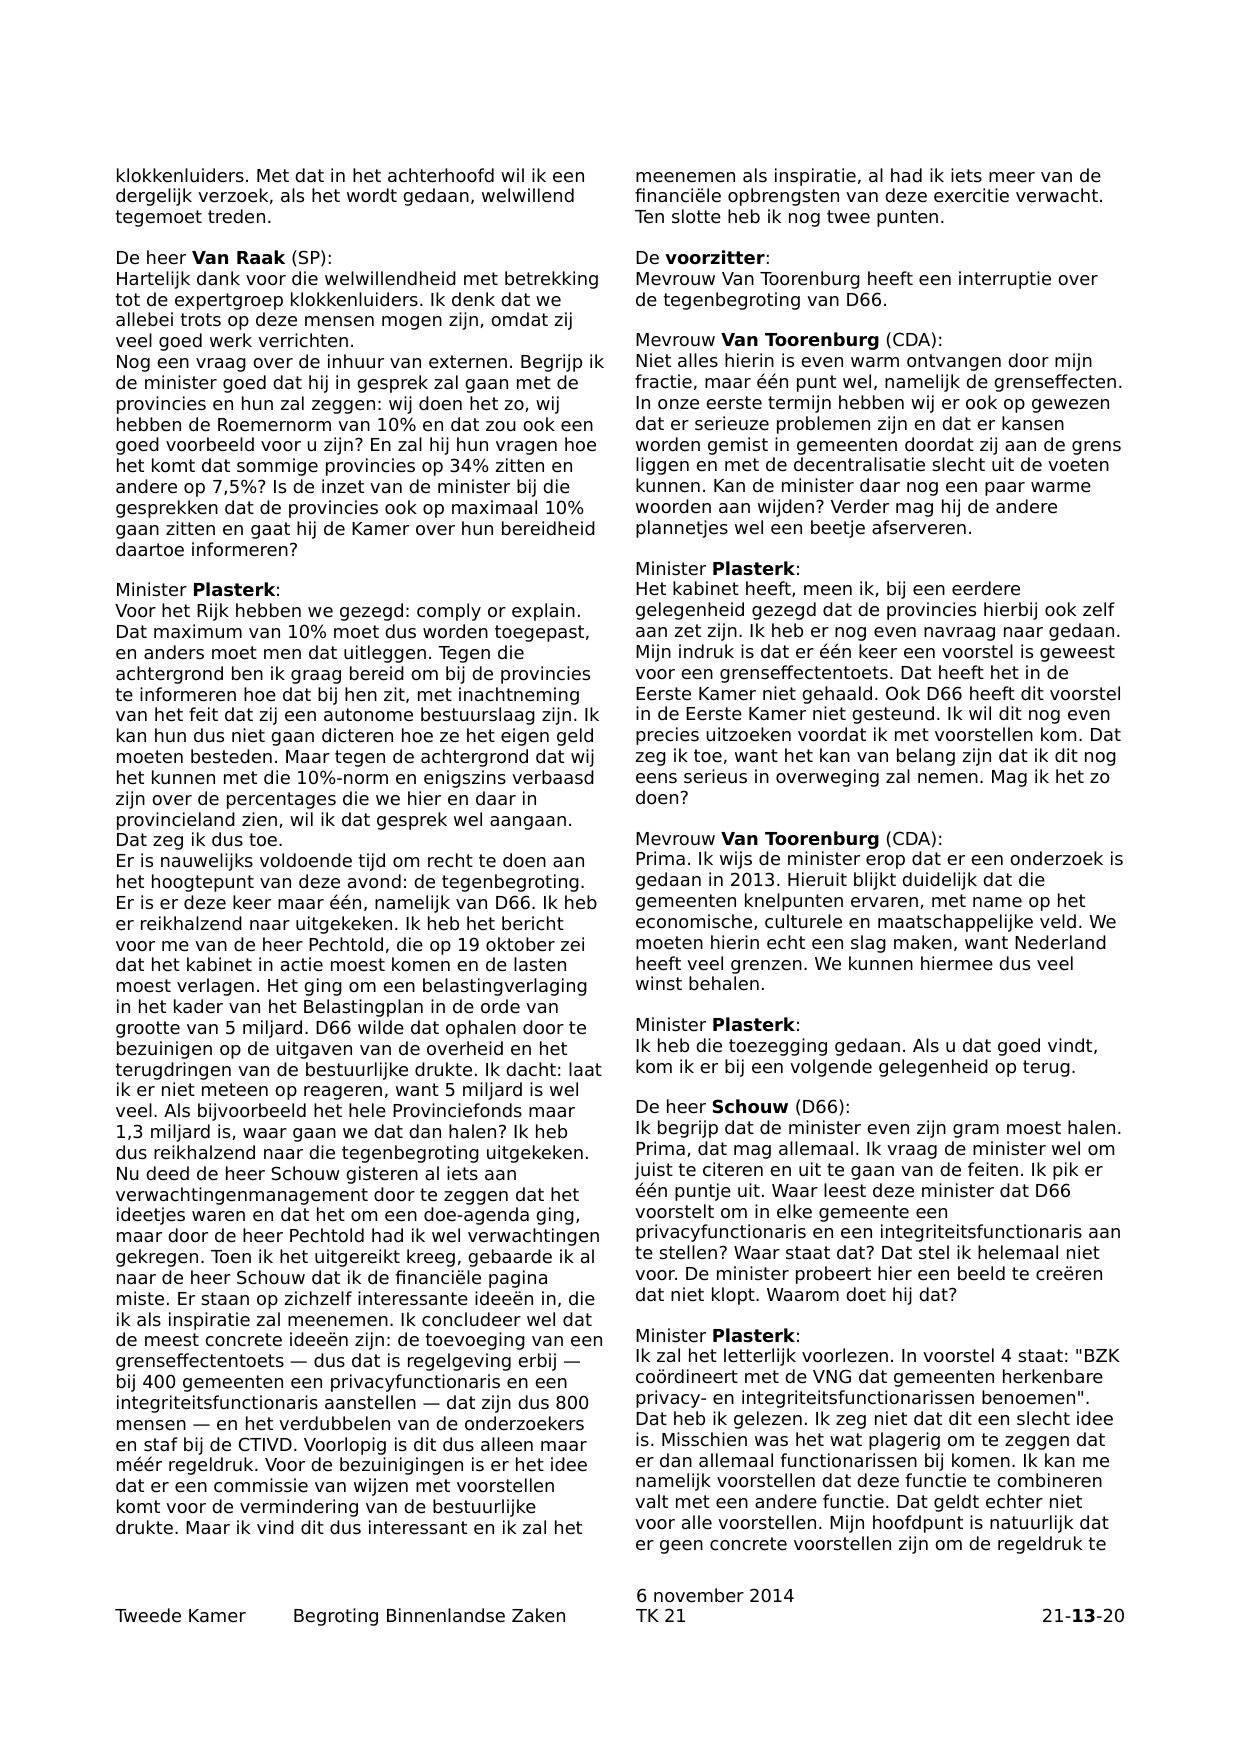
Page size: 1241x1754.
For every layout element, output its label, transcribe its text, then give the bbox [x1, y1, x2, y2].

text Ik zal het letterlijk voorlezen. In voorstel 4 staat: "BZK coördineert met de VNG dat gemeenten herkenbare privacy- en integriteitsfunctionarissen benoemen". Dat heb ik gelezen. Ik zeg niet dat dit een slecht idee is. Misschien was het wat plagerig om te zeggen dat er dan allemaal functionarissen bij komen. Ik kan me namelijk voorstellen dat deze functie te combineren valt met een andere functie. Dat geldt echter niet voor alle voorstellen. Mijn hoofdpunt is natuurlijk dat er geen concrete voorstellen zijn om de regeldruk te [635, 1346, 1125, 1554]
text Ik begrijp dat de minister even zijn gram moest halen. Prima, dat mag allemaal. Ik vraag de minister wel om juist te citeren en uit te gaan van de feiten. Ik pik er één puntje uit. Waar leest deze minister dat D66 voorstelt om in elke gemeente een privacyfunctionaris en een integriteitsfunctionaris aan te stellen? Waar staat dat? Dat stel ik helemaal niet voor. De minister probeert hier een beeld te creëren dat niet klopt. Waarom doet hij dat? [635, 1118, 1125, 1306]
text De heer Van Raak (SP): [115, 248, 605, 268]
text Nog een vraag over de inhuur van externen. Begrijp ik de minister goed dat hij in gesprek zal gaan met de provincies en hun zal zeggen: wij doen het zo, wij hebben de Roemernorm van 10% en dat zou ook een goed voorbeeld voor u zijn? En zal hij hun vragen hoe het komt dat sommige provincies op 34% zitten en andere op 7,5%? Is de inzet van de minister bij die gesprekken dat de provincies ook op maximaal 10% gaan zitten en gaat hij de Kamer over hun bereidheid daartoe informeren? [115, 352, 605, 560]
text meenemen als inspiratie, al had ik iets meer van de financiële opbrengsten van deze exercitie verwacht. [635, 165, 1125, 207]
text Er is nauwelijks voldoende tijd om recht te doen aan het hoogtepunt van deze avond: de tegenbegroting. Er is er deze keer maar één, namelijk van D66. Ik heb er reikhalzend naar uitgekeken. Ik heb het bericht voor me van de heer Pechtold, die op 19 oktober zei dat het kabinet in actie moest komen en de lasten moest verlagen. Het ging om een belastingverlaging in het kader van het Belastingplan in de orde van grootte van 5 miljard. D66 wilde dat ophalen door te bezuinigen op de uitgaven van de overheid en het terugdringen van de bestuurlijke drukte. Ik dacht: laat ik er niet meteen op reageren, want 5 miljard is wel veel. Als bijvoorbeeld het hele Provinciefonds maar 1,3 miljard is, waar gaan we dat dan halen? Ik heb dus reikhalzend naar die tegenbegroting uitgekeken. Nu deed de heer Schouw gisteren al iets aan verwachtingenmanagement door te zeggen dat het ideetjes waren en dat het om een doe-agenda ging, maar door de heer Pechtold had ik wel verwachtingen gekregen. Toen ik het uitgereikt kreeg, gebaarde ik al naar de heer Schouw dat ik de financiële pagina miste. Er staan op zichzelf interessante ideeën in, die ik als inspiratie zal meenemen. Ik concludeer wel dat de meest concrete ideeën zijn: de toevoeging van een grenseffectentoets — dus dat is regelgeving erbij — bij 400 gemeenten een privacyfunctionaris en een integriteitsfunctionaris aanstellen — dat zijn dus 800 mensen — en het verdubbelen van de onderzoekers en staf bij de CTIVD. Voorlopig is dit dus alleen maar méér regeldruk. Voor de bezuinigingen is er het idee dat er een commissie van wijzen met voorstellen komt voor de vermindering van de bestuurlijke drukte. Maar ik vind dit dus interessant en ik zal het [115, 851, 605, 1538]
text Ik heb die toezegging gedaan. Als u dat goed vindt, kom ik er bij een volgende gelegenheid op terug. [635, 1036, 1125, 1077]
text Niet alles hierin is even warm ontvangen door mijn fractie, maar één punt wel, namelijk de grenseffecten. In onze eerste termijn hebben wij er ook op gewezen dat er serieuze problemen zijn en dat er kansen worden gemist in gemeenten doordat zij aan de grens liggen en met de decentralisatie slecht uit de voeten kunnen. Kan de minister daar nog een paar warme woorden aan wijden? Verder mag hij de andere plannetjes wel een beetje afserveren. [635, 351, 1125, 538]
text De heer Schouw (D66): [635, 1097, 1125, 1118]
text Ten slotte heb ik nog twee punten. [635, 207, 1125, 228]
text Mevrouw Van Toorenburg heeft een interruptie over de tegenbegroting van D66. [635, 268, 1125, 310]
text Het kabinet heeft, meen ik, bij een eerdere gelegenheid gezegd dat de provincies hierbij ook zelf aan zet zijn. Ik heb er nog even navraag naar gedaan. Mijn indruk is dat er één keer een voorstel is geweest voor een grenseffectentoets. Dat heeft het in de Eerste Kamer niet gehaald. Ook D66 heeft dit voorstel in de Eerste Kamer niet gesteund. Ik wil dit nog even precies uitzoeken voordat ik met voorstellen kom. Dat zeg ik toe, want het kan van belang zijn dat ik dit nog eens serieus in overweging zal nemen. Mag ik het zo doen? [635, 579, 1125, 808]
text Minister Plasterk: [635, 1326, 1125, 1346]
text Minister Plasterk: [115, 580, 605, 601]
text De voorzitter: [635, 248, 1125, 268]
text Prima. Ik wijs de minister erop dat er een onderzoek is gedaan in 2013. Hieruit blijkt duidelijk dat die gemeenten knelpunten ervaren, met name op het economische, culturele en maatschappelijke veld. We moeten hierin echt een slag maken, want Nederland heeft veel grenzen. We kunnen hiermee dus veel winst behalen. [635, 849, 1125, 995]
text klokkenluiders. Met dat in het achterhoofd wil ik een dergelijk verzoek, als het wordt gedaan, welwillend tegemoet treden. [115, 165, 605, 228]
text Voor het Rijk hebben we gezegd: comply or explain. Dat maximum van 10% moet dus worden toegepast, en anders moet men dat uitleggen. Tegen die achtergrond ben ik graag bereid om bij de provincies te informeren hoe dat bij hen zit, met inachtneming van het feit dat zij een autonome bestuurslaag zijn. Ik kan hun dus niet gaan dicteren hoe ze het eigen geld moeten besteden. Maar tegen de achtergrond dat wij het kunnen met die 10%-norm en enigszins verbaasd zijn over de percentages die we hier en daar in provincieland zien, wil ik dat gesprek wel aangaan. Dat zeg ik dus toe. [115, 601, 605, 851]
text Mevrouw Van Toorenburg (CDA): [635, 330, 1125, 351]
text Hartelijk dank voor die welwillendheid met betrekking tot de expertgroep klokkenluiders. Ik denk dat we allebei trots op deze mensen mogen zijn, omdat zij veel goed werk verrichten. [115, 268, 605, 352]
text Mevrouw Van Toorenburg (CDA): [635, 828, 1125, 849]
text Minister Plasterk: [635, 558, 1125, 579]
text Minister Plasterk: [635, 1015, 1125, 1036]
